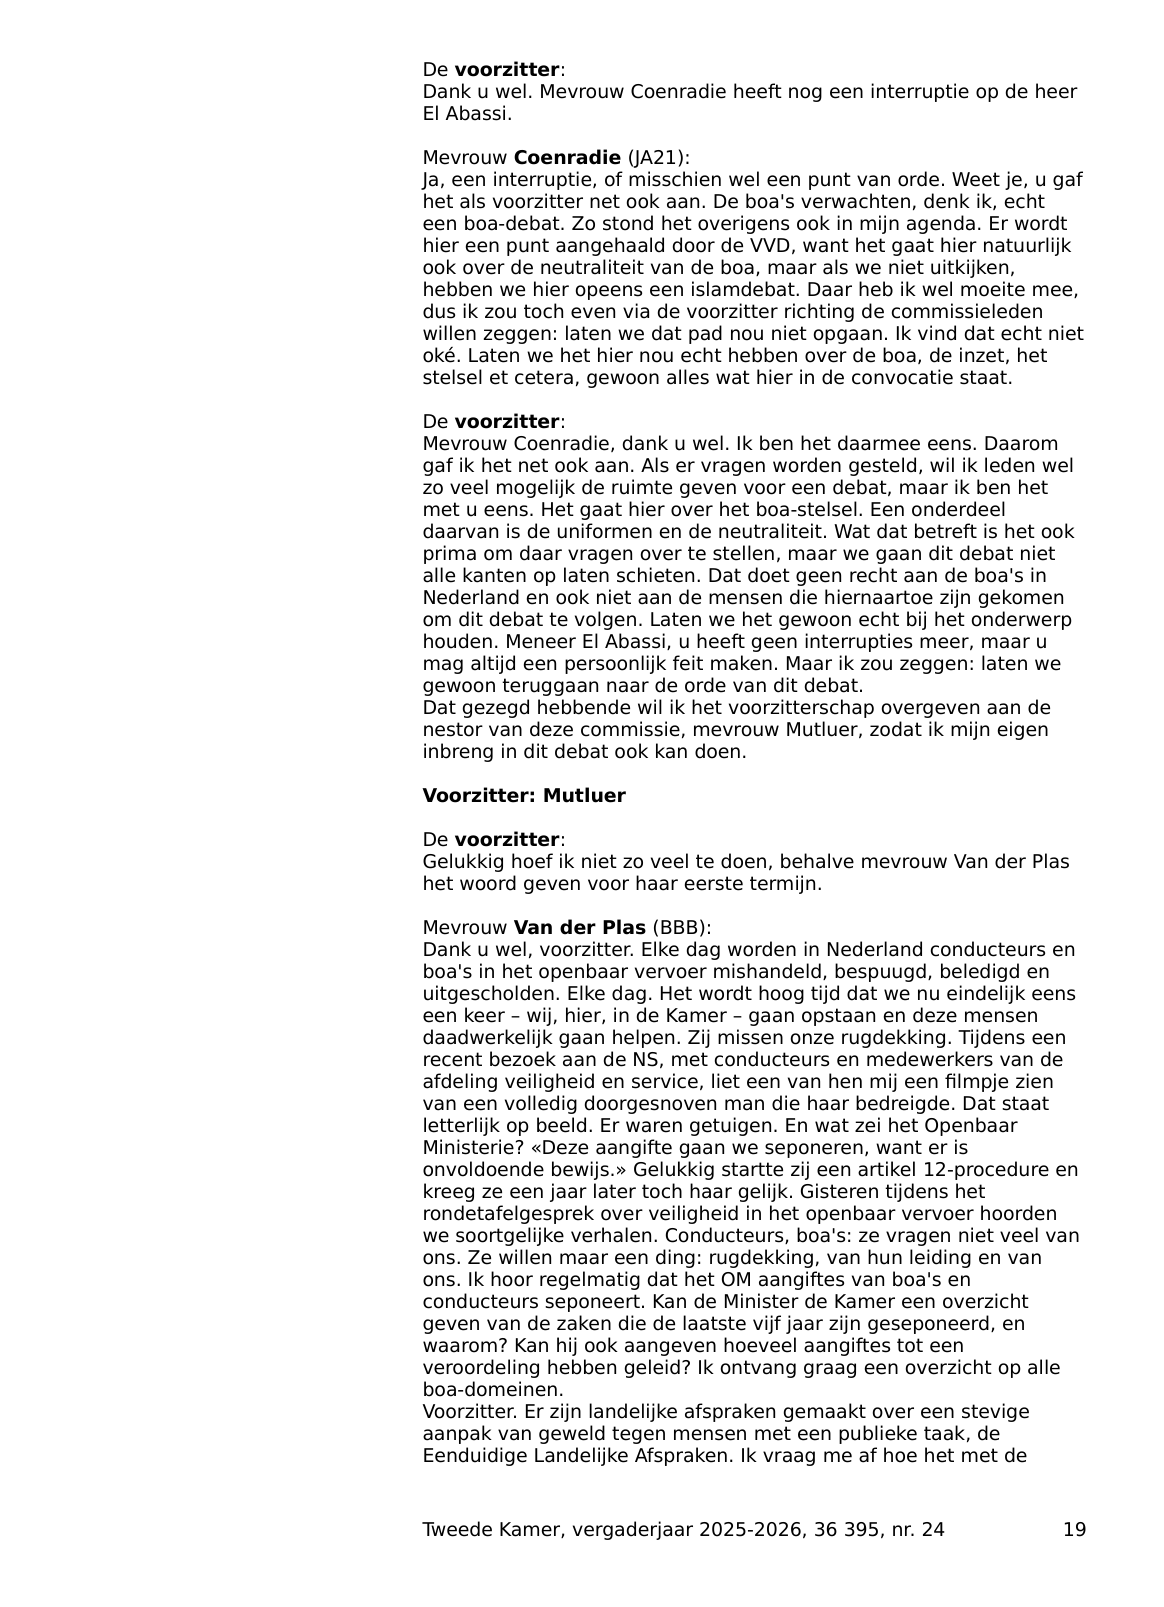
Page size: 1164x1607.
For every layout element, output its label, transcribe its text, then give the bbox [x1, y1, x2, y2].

text De voorzitter: [422, 411, 1087, 433]
text Mevrouw Coenradie, dank u wel. Ik ben het daarmee eens. Daarom gaf ik het net ook aan. Als er vragen worden gesteld, wil ik leden wel zo veel mogelijk de ruimte geven voor een debat, maar ik ben het met u eens. Het gaat hier over het boa-stelsel. Een onderdeel daarvan is de uniformen en de neutraliteit. Wat dat betreft is het ook prima om daar vragen over te stellen, maar we gaan dit debat niet alle kanten op laten schieten. Dat doet geen recht aan de boa's in Nederland en ook niet aan de mensen die hiernaartoe zijn gekomen om dit debat te volgen. Laten we het gewoon echt bij het onderwerp houden. Meneer El Abassi, u heeft geen interrupties meer, maar u mag altijd een persoonlijk feit maken. Maar ik zou zeggen: laten we gewoon teruggaan naar de orde van dit debat. [422, 433, 1087, 697]
text Voorzitter. Er zijn landelijke afspraken gemaakt over een stevige aanpak van geweld tegen mensen met een publieke taak, de Eenduidige Landelijke Afspraken. Ik vraag me af hoe het met de [422, 1401, 1087, 1467]
text Dat gezegd hebbende wil ik het voorzitterschap overgeven aan de nestor van deze commissie, mevrouw Mutluer, zodat ik mijn eigen inbreng in dit debat ook kan doen. [422, 697, 1087, 763]
subtitle Voorzitter: Mutluer [422, 785, 1087, 807]
text Dank u wel. Mevrouw Coenradie heeft nog een interruptie op de heer El Abassi. [422, 81, 1087, 125]
text Mevrouw Coenradie (JA21): [422, 147, 1087, 169]
text Dank u wel, voorzitter. Elke dag worden in Nederland conducteurs en boa's in het openbaar vervoer mishandeld, bespuugd, beledigd en uitgescholden. Elke dag. Het wordt hoog tijd dat we nu eindelijk eens een keer – wij, hier, in de Kamer – gaan opstaan en deze mensen daadwerkelijk gaan helpen. Zij missen onze rugdekking. Tijdens een recent bezoek aan de NS, met conducteurs en medewerkers van de afdeling veiligheid en service, liet een van hen mij een filmpje zien van een volledig doorgesnoven man die haar bedreigde. Dat staat letterlijk op beeld. Er waren getuigen. En wat zei het Openbaar Ministerie? «Deze aangifte gaan we seponeren, want er is onvoldoende bewijs.» Gelukkig startte zij een artikel 12-procedure en kreeg ze een jaar later toch haar gelijk. Gisteren tijdens het rondetafelgesprek over veiligheid in het openbaar vervoer hoorden we soortgelijke verhalen. Conducteurs, boa's: ze vragen niet veel van ons. Ze willen maar een ding: rugdekking, van hun leiding en van ons. Ik hoor regelmatig dat het OM aangiftes van boa's en conducteurs seponeert. Kan de Minister de Kamer een overzicht geven van de zaken die de laatste vijf jaar zijn geseponeerd, en waarom? Kan hij ook aangeven hoeveel aangiftes tot een veroordeling hebben geleid? Ik ontvang graag een overzicht op alle boa-domeinen. [422, 939, 1087, 1401]
text De voorzitter: [422, 829, 1087, 851]
text Gelukkig hoef ik niet zo veel te doen, behalve mevrouw Van der Plas het woord geven voor haar eerste termijn. [422, 851, 1087, 895]
text De voorzitter: [422, 59, 1087, 81]
text Ja, een interruptie, of misschien wel een punt van orde. Weet je, u gaf het als voorzitter net ook aan. De boa's verwachten, denk ik, echt een boa-debat. Zo stond het overigens ook in mijn agenda. Er wordt hier een punt aangehaald door de VVD, want het gaat hier natuurlijk ook over de neutraliteit van de boa, maar als we niet uitkijken, hebben we hier opeens een islamdebat. Daar heb ik wel moeite mee, dus ik zou toch even via de voorzitter richting de commissieleden willen zeggen: laten we dat pad nou niet opgaan. Ik vind dat echt niet oké. Laten we het hier nou echt hebben over de boa, de inzet, het stelsel et cetera, gewoon alles wat hier in de convocatie staat. [422, 169, 1087, 389]
text Mevrouw Van der Plas (BBB): [422, 917, 1087, 939]
